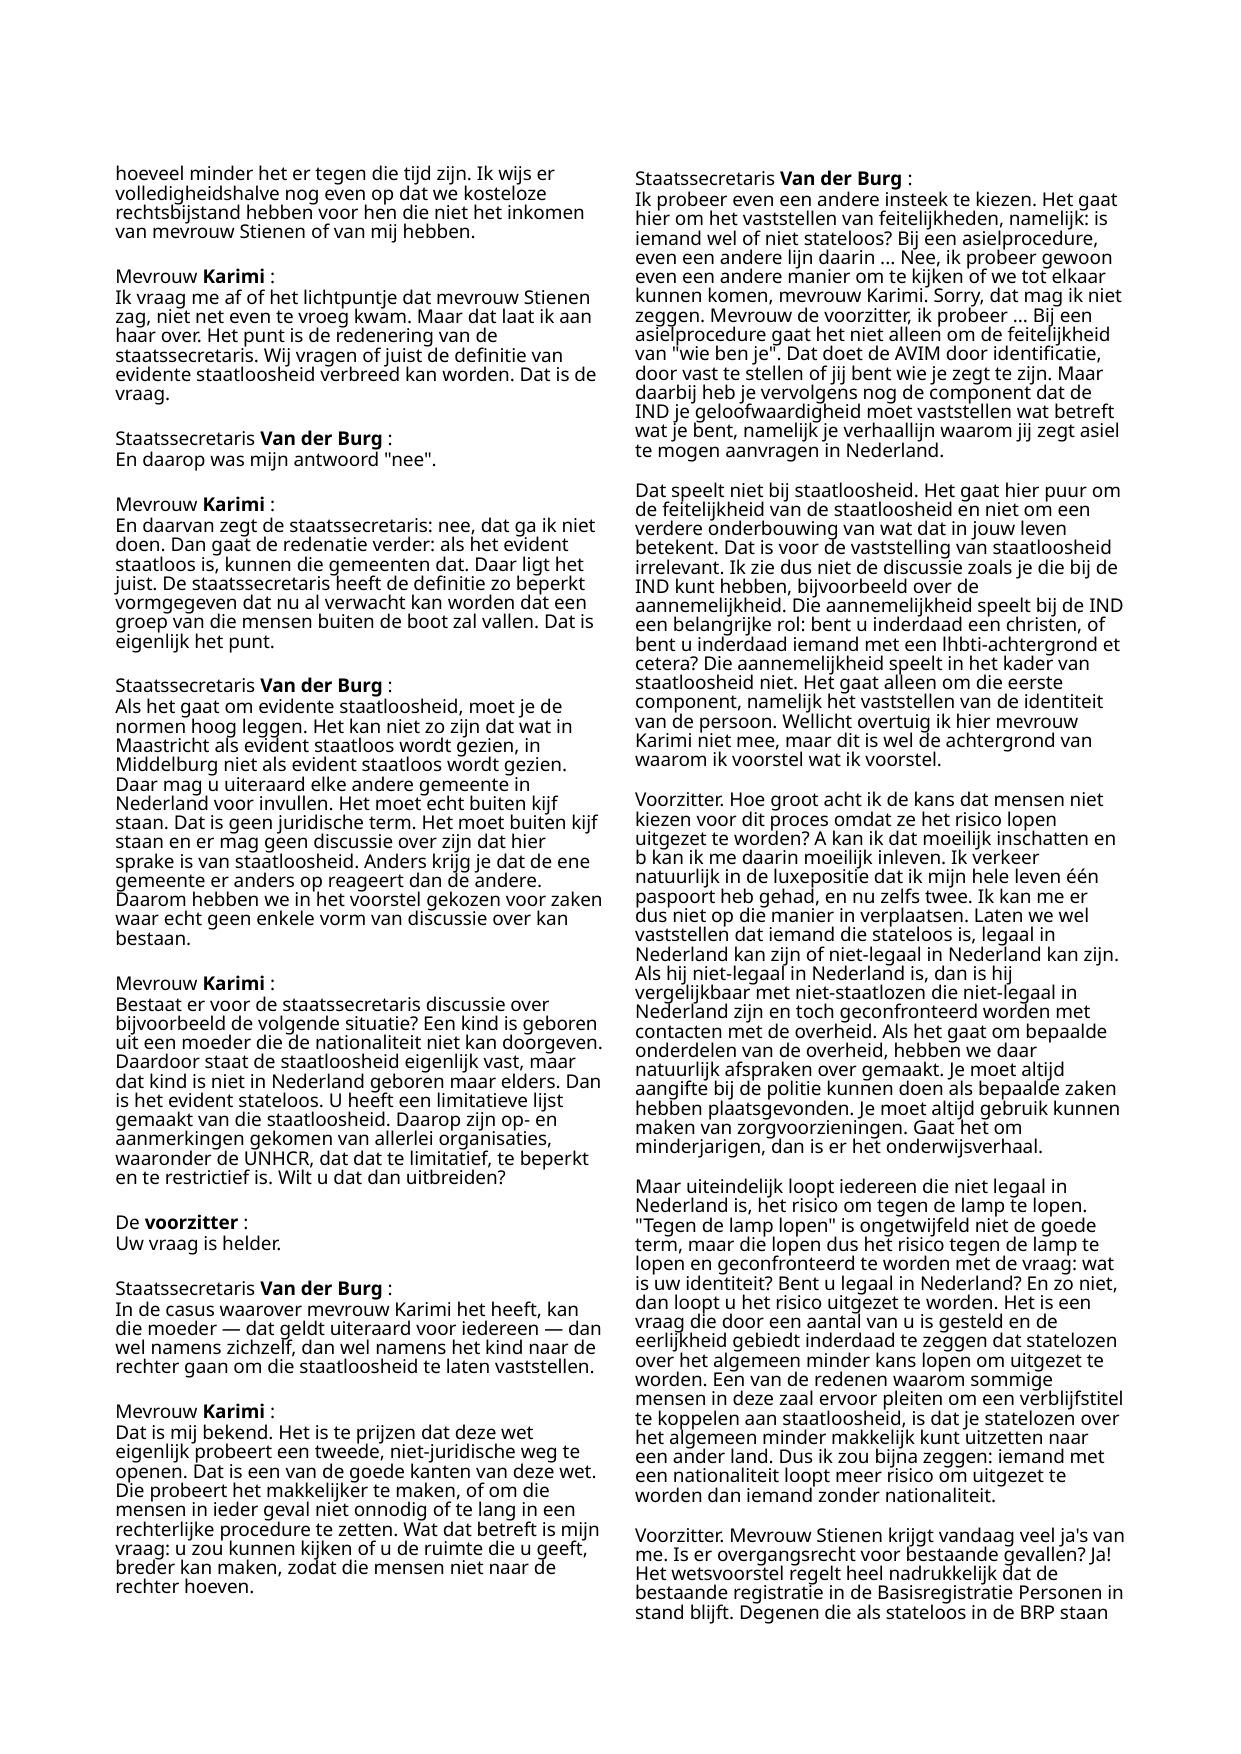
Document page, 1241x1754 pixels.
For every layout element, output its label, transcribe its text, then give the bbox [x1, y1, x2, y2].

text Dat speelt niet bij staatloosheid. Het gaat hier puur om de feitelijkheid van de staatloosheid en niet om een verdere onderbouwing van wat dat in jouw leven betekent. Dat is voor de vaststelling van staatloosheid irrelevant. Ik zie dus niet de discussie zoals je die bij de IND kunt hebben, bijvoorbeeld over de aannemelijkheid. Die aannemelijkheid speelt bij de IND een belangrijke rol: bent u inderdaad een christen, of bent u inderdaad iemand met een lhbti-achtergrond et cetera? Die aannemelijkheid speelt in het kader van staatloosheid niet. Het gaat alleen om die eerste component, namelijk het vaststellen van de identiteit van de persoon. Wellicht overtuig ik hier mevrouw Karimi niet mee, maar dit is wel de achtergrond van waarom ik voorstel wat ik voorstel. [635, 482, 1125, 771]
text Dat is mij bekend. Het is te prijzen dat deze wet eigenlijk probeert een tweede, niet-juridische weg te openen. Dat is een van de goede kanten van deze wet. Die probeert het makkelijker te maken, of om die mensen in ieder geval niet onnodig of te lang in een rechterlijke procedure te zetten. Wat dat betreft is mijn vraag: u zou kunnen kijken of u de ruimte die u geeft, breder kan maken, zodat die mensen niet naar de rechter hoeven. [115, 1424, 605, 1598]
text In de casus waarover mevrouw Karimi het heeft, kan die moeder — dat geldt uiteraard voor iedereen — dan wel namens zichzelf, dan wel namens het kind naar de rechter gaan om die staatloosheid te laten vaststellen. [115, 1301, 605, 1378]
text Ik vraag me af of het lichtpuntje dat mevrouw Stienen zag, niet net even te vroeg kwam. Maar dat laat ik aan haar over. Het punt is de redenering van de staatssecretaris. Wij vragen of juist de definitie van evidente staatloosheid verbreed kan worden. Dat is de vraag. [115, 289, 605, 404]
text Staatssecretaris Van der Burg : [115, 1275, 605, 1301]
text Mevrouw Karimi : [115, 263, 605, 289]
text Staatssecretaris Van der Burg : [115, 425, 605, 451]
text hoeveel minder het er tegen die tijd zijn. Ik wijs er volledigheidshalve nog even op dat we kosteloze rechtsbijstand hebben voor hen die niet het inkomen van mevrouw Stienen of van mij hebben. [115, 165, 605, 242]
text Bestaat er voor de staatssecretaris discussie over bijvoorbeeld de volgende situatie? Een kind is geboren uit een moeder die de nationaliteit niet kan doorgeven. Daardoor staat de staatloosheid eigenlijk vast, maar dat kind is niet in Nederland geboren maar elders. Dan is het evident stateloos. U heeft een limitatieve lijst gemaakt van die staatloosheid. Daarop zijn op- en aanmerkingen gekomen van allerlei organisaties, waaronder de UNHCR, dat dat te limitatief, te beperkt en te restrictief is. Wilt u dat dan uitbreiden? [115, 996, 605, 1188]
text Staatssecretaris Van der Burg : [635, 165, 1125, 191]
text Staatssecretaris Van der Burg : [115, 673, 605, 698]
text En daarvan zegt de staatssecretaris: nee, dat ga ik niet doen. Dan gaat de redenatie verder: als het evident staatloos is, kunnen die gemeenten dat. Daar ligt het juist. De staatssecretaris heeft de definitie zo beperkt vormgegeven dat nu al verwacht kan worden dat een groep van die mensen buiten de boot zal vallen. Dat is eigenlijk het punt. [115, 517, 605, 652]
text Mevrouw Karimi : [115, 1398, 605, 1424]
text Uw vraag is helder. [115, 1235, 605, 1254]
text Ik probeer even een andere insteek te kiezen. Het gaat hier om het vaststellen van feitelijkheden, namelijk: is iemand wel of niet stateloos? Bij een asielprocedure, even een andere lijn daarin ... Nee, ik probeer gewoon even een andere manier om te kijken of we tot elkaar kunnen komen, mevrouw Karimi. Sorry, dat mag ik niet zeggen. Mevrouw de voorzitter, ik probeer ... Bij een asielprocedure gaat het niet alleen om de feitelijkheid van "wie ben je". Dat doet de AVIM door identificatie, door vast te stellen of jij bent wie je zegt te zijn. Maar daarbij heb je vervolgens nog de component dat de IND je geloofwaardigheid moet vaststellen wat betreft wat je bent, namelijk je verhaallijn waarom jij zegt asiel te mogen aanvragen in Nederland. [635, 191, 1125, 461]
text Als het gaat om evidente staatloosheid, moet je de normen hoog leggen. Het kan niet zo zijn dat wat in Maastricht als evident staatloos wordt gezien, in Middelburg niet als evident staatloos wordt gezien. Daar mag u uiteraard elke andere gemeente in Nederland voor invullen. Het moet echt buiten kijf staan. Dat is geen juridische term. Het moet buiten kijf staan en er mag geen discussie over zijn dat hier sprake is van staatloosheid. Anders krijg je dat de ene gemeente er anders op reageert dan de andere. Daarom hebben we in het voorstel gekozen voor zaken waar echt geen enkele vorm van discussie over kan bestaan. [115, 698, 605, 949]
text De voorzitter : [115, 1209, 605, 1235]
text Mevrouw Karimi : [115, 970, 605, 996]
text Voorzitter. Mevrouw Stienen krijgt vandaag veel ja's van me. Is er overgangsrecht voor bestaande gevallen? Ja! Het wetsvoorstel regelt heel nadrukkelijk dat de bestaande registratie in de Basisregistratie Personen in stand blijft. Degenen die als stateloos in de BRP staan [635, 1527, 1125, 1623]
text En daarop was mijn antwoord "nee". [115, 451, 605, 470]
text Voorzitter. Hoe groot acht ik de kans dat mensen niet kiezen voor dit proces omdat ze het risico lopen uitgezet te worden? A kan ik dat moeilijk inschatten en b kan ik me daarin moeilijk inleven. Ik verkeer natuurlijk in de luxepositie dat ik mijn hele leven één paspoort heb gehad, en nu zelfs twee. Ik kan me er dus niet op die manier in verplaatsen. Laten we wel vaststellen dat iemand die stateloos is, legaal in Nederland kan zijn of niet-legaal in Nederland kan zijn. Als hij niet-legaal in Nederland is, dan is hij vergelijkbaar met niet-staatlozen die niet-legaal in Nederland zijn en toch geconfronteerd worden met contacten met de overheid. Als het gaat om bepaalde onderdelen van de overheid, hebben we daar natuurlijk afspraken over gemaakt. Je moet altijd aangifte bij de politie kunnen doen als bepaalde zaken hebben plaatsgevonden. Je moet altijd gebruik kunnen maken van zorgvoorzieningen. Gaat het om minderjarigen, dan is er het onderwijsverhaal. [635, 791, 1125, 1157]
text Mevrouw Karimi : [115, 491, 605, 517]
text Maar uiteindelijk loopt iedereen die niet legaal in Nederland is, het risico om tegen de lamp te lopen. "Tegen de lamp lopen" is ongetwijfeld niet de goede term, maar die lopen dus het risico tegen de lamp te lopen en geconfronteerd te worden met de vraag: wat is uw identiteit? Bent u legaal in Nederland? En zo niet, dan loopt u het risico uitgezet te worden. Het is een vraag die door een aantal van u is gesteld en de eerlijkheid gebiedt inderdaad te zeggen dat statelozen over het algemeen minder kans lopen om uitgezet te worden. Een van de redenen waarom sommige mensen in deze zaal ervoor pleiten om een verblijfstitel te koppelen aan staatloosheid, is dat je statelozen over het algemeen minder makkelijk kunt uitzetten naar een ander land. Dus ik zou bijna zeggen: iemand met een nationaliteit loopt meer risico om uitgezet te worden dan iemand zonder nationaliteit. [635, 1178, 1125, 1506]
